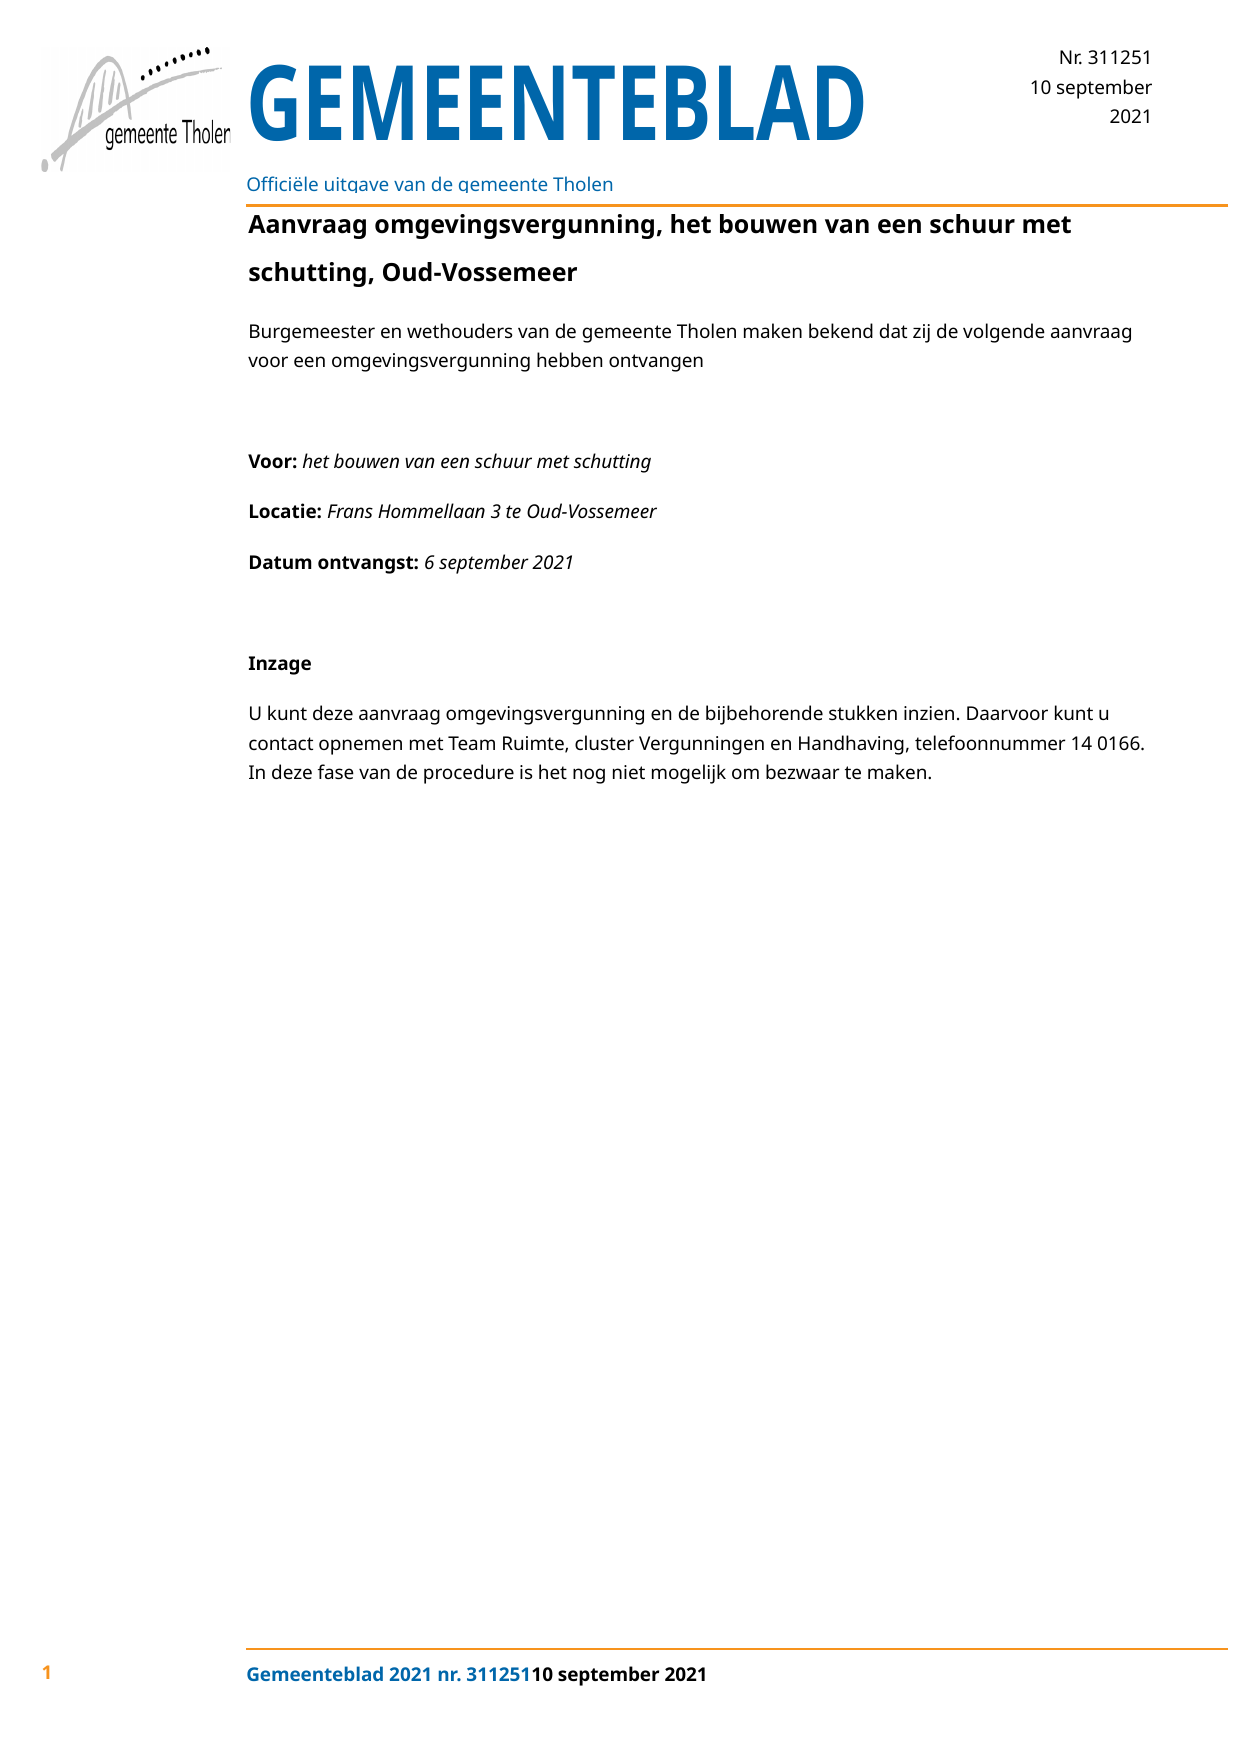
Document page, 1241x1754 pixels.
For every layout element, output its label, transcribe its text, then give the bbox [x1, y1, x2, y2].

text Burgemeester en wethouders van de gemeente Tholen maken bekend dat zij de volgende aanvraag voor een omgevingsvergunning hebben ontvangen [248, 318, 1152, 373]
picture [41, 47, 231, 172]
text U kunt deze aanvraag omgevingsvergunning en de bijbehorende stukken inzien. Daarvoor kunt u contact opnemen met Team Ruimte, cluster Vergunningen en Handhaving, telefoonnummer 14 0166. In deze fase van de procedure is het nog niet mogelijk om bezwaar te maken. [248, 700, 1152, 785]
text Voor: het bouwen van een schuur met schutting [248, 448, 1152, 474]
text Inzage [248, 650, 1152, 676]
text Aanvraag omgevingsvergunning, het bouwen van een schuur met schutting, Oud-Vossemeer [248, 207, 1152, 288]
text Locatie: Frans Hommellaan 3 te Oud-Vossemeer [248, 499, 1152, 524]
text Datum ontvangst: 6 september 2021 [248, 549, 1152, 575]
